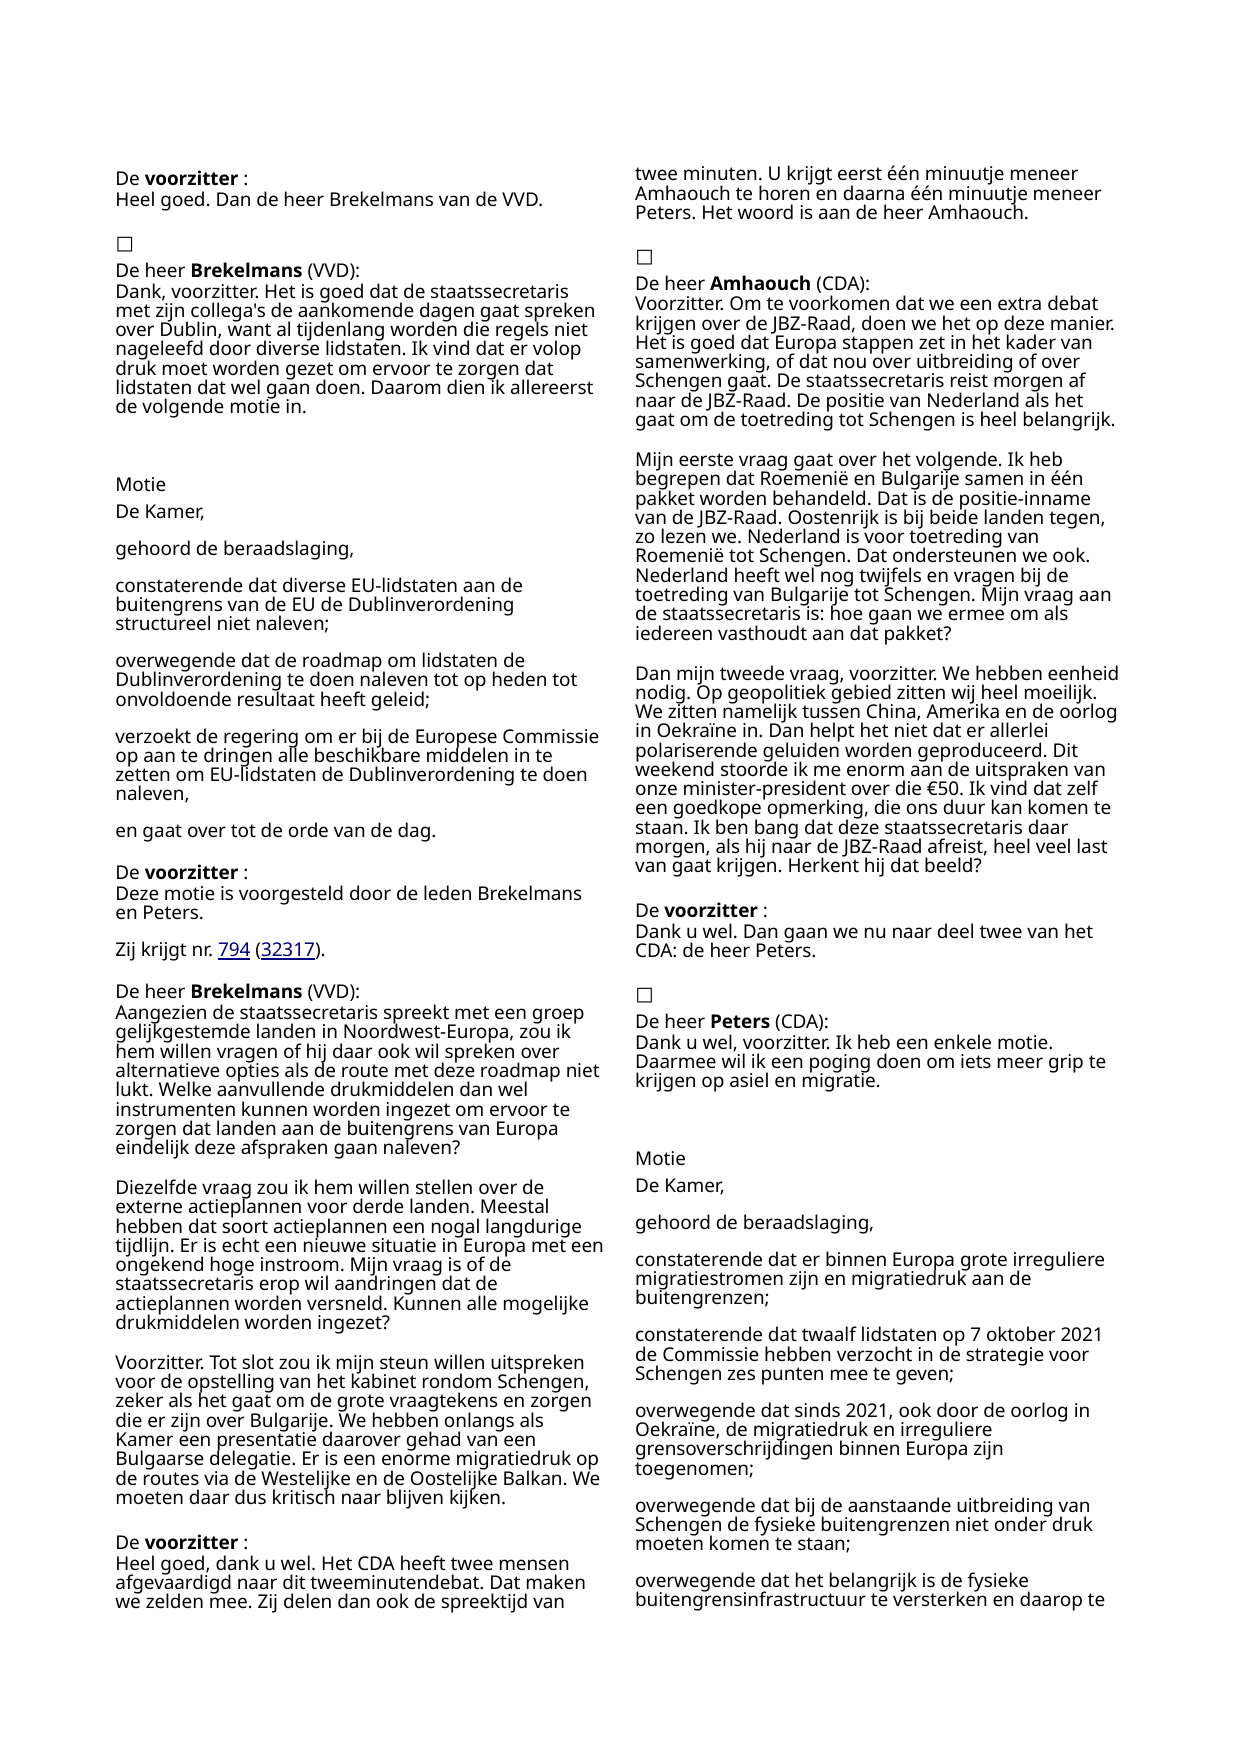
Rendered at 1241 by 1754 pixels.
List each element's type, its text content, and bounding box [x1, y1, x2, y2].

text constaterende dat er binnen Europa grote irreguliere migratiestromen zijn en migratiedruk aan de buitengrenzen; [635, 1251, 1125, 1308]
text Mijn eerste vraag gaat over het volgende. Ik heb begrepen dat Roemenië en Bulgarije samen in één pakket worden behandeld. Dat is de positie-inname van de JBZ-Raad. Oostenrijk is bij beide landen tegen, zo lezen we. Nederland is voor toetreding van Roemenië tot Schengen. Dat ondersteunen we ook. Nederland heeft wel nog twijfels en vragen bij de toetreding van Bulgarije tot Schengen. Mijn vraag aan de staatssecretaris is: hoe gaan we ermee om als iedereen vasthoudt aan dat pakket? [635, 451, 1125, 644]
text ⬜ [635, 982, 1125, 1008]
text ⬜ [115, 231, 605, 257]
text Dank u wel, voorzitter. Ik heb een enkele motie. Daarmee wil ik een poging doen om iets meer grip te krijgen op asiel en migratie. [635, 1034, 1125, 1092]
text Dank, voorzitter. Het is goed dat de staatssecretaris met zijn collega's de aankomende dagen gaat spreken over Dublin, want al tijdenlang worden die regels niet nageleefd door diverse lidstaten. Ik vind dat er volop druk moet worden gezet om ervoor te zorgen dat lidstaten dat wel gaan doen. Daarom dien ik allereerst de volgende motie in. [115, 283, 605, 417]
text Heel goed, dank u wel. Het CDA heeft twee mensen afgevaardigd naar dit tweeminutendebat. Dat maken we zelden mee. Zij delen dan ook de spreektijd van [115, 1555, 605, 1612]
text overwegende dat bij de aanstaande uitbreiding van Schengen de fysieke buitengrenzen niet onder druk moeten komen te staan; [635, 1497, 1125, 1554]
text De heer Amhaouch (CDA): [635, 270, 1125, 295]
text Dan mijn tweede vraag, voorzitter. We hebben eenheid nodig. Op geopolitiek gebied zitten wij heel moeilijk. We zitten namelijk tussen China, Amerika en de oorlog in Oekraïne in. Dan helpt het niet dat er allerlei polariserende geluiden worden geproduceerd. Dit weekend stoorde ik me enorm aan de uitspraken van onze minister-president over die €50. Ik vind dat zelf een goedkope opmerking, die ons duur kan komen te staan. Ik ben bang dat deze staatssecretaris daar morgen, als hij naar de JBZ-Raad afreist, heel veel last van gaat krijgen. Herkent hij dat beeld? [635, 664, 1125, 876]
text overwegende dat het belangrijk is de fysieke buitengrensinfrastructuur te versterken en daarop te [635, 1572, 1125, 1611]
text gehoord de beraadslaging, [115, 539, 605, 559]
text Motie [635, 1145, 1125, 1171]
text en gaat over tot de orde van de dag. [115, 822, 605, 842]
text constaterende dat diverse EU-lidstaten aan de buitengrens van de EU de Dublinverordening structureel niet naleven; [115, 577, 605, 634]
text Voorzitter. Tot slot zou ik mijn steun willen uitspreken voor de opstelling van het kabinet rondom Schengen, zeker als het gaat om de grote vraagtekens en zorgen die er zijn over Bulgarije. We hebben onlangs als Kamer een presentatie daarover gehad van een Bulgaarse delegatie. Er is een enorme migratiedruk op de routes via de Westelijke en de Oostelijke Balkan. We moeten daar dus kritisch naar blijven kijken. [115, 1354, 605, 1508]
text De Kamer, [635, 1177, 1125, 1196]
text De heer Brekelmans (VVD): [115, 257, 605, 283]
text overwegende dat de roadmap om lidstaten de Dublinverordening te doen naleven tot op heden tot onvoldoende resultaat heeft geleid; [115, 652, 605, 710]
text De heer Brekelmans (VVD): [115, 978, 605, 1004]
text Motie [115, 471, 605, 497]
text Deze motie is voorgesteld door de leden Brekelmans en Peters. [115, 885, 605, 924]
text Dank u wel. Dan gaan we nu naar deel twee van het CDA: de heer Peters. [635, 923, 1125, 962]
text verzoekt de regering om er bij de Europese Commissie op aan te dringen alle beschikbare middelen in te zetten om EU-lidstaten de Dublinverordening te doen naleven, [115, 728, 605, 805]
text De voorzitter : [115, 165, 605, 191]
text De Kamer, [115, 503, 605, 522]
text gehoord de beraadslaging, [635, 1214, 1125, 1233]
text Zij krijgt nr. 794 (32317). [115, 941, 605, 961]
text Voorzitter. Om te voorkomen dat we een extra debat krijgen over de JBZ-Raad, doen we het op deze manier. Het is goed dat Europa stappen zet in het kader van samenwerking, of dat nou over uitbreiding of over Schengen gaat. De staatssecretaris reist morgen af naar de JBZ-Raad. De positie van Nederland als het gaat om de toetreding tot Schengen is heel belangrijk. [635, 295, 1125, 430]
text De voorzitter : [115, 859, 605, 885]
text De heer Peters (CDA): [635, 1008, 1125, 1034]
text Diezelfde vraag zou ik hem willen stellen over de externe actieplannen voor derde landen. Meestal hebben dat soort actieplannen een nogal langdurige tijdlijn. Er is echt een nieuwe situatie in Europa met een ongekend hoge instroom. Mijn vraag is of de staatssecretaris erop wil aandringen dat de actieplannen worden versneld. Kunnen alle mogelijke drukmiddelen worden ingezet? [115, 1179, 605, 1333]
text twee minuten. U krijgt eerst één minuutje meneer Amhaouch te horen en daarna één minuutje meneer Peters. Het woord is aan de heer Amhaouch. [635, 165, 1125, 223]
text overwegende dat sinds 2021, ook door de oorlog in Oekraïne, de migratiedruk en irreguliere grensoverschrijdingen binnen Europa zijn toegenomen; [635, 1402, 1125, 1479]
text constaterende dat twaalf lidstaten op 7 oktober 2021 de Commissie hebben verzocht in de strategie voor Schengen zes punten mee te geven; [635, 1326, 1125, 1384]
text De voorzitter : [115, 1529, 605, 1555]
text Aangezien de staatssecretaris spreekt met een groep gelijkgestemde landen in Noordwest-Europa, zou ik hem willen vragen of hij daar ook wil spreken over alternatieve opties als de route met deze roadmap niet lukt. Welke aanvullende drukmiddelen dan wel instrumenten kunnen worden ingezet om ervoor te zorgen dat landen aan de buitengrens van Europa eindelijk deze afspraken gaan naleven? [115, 1004, 605, 1158]
text Heel goed. Dan de heer Brekelmans van de VVD. [115, 191, 605, 210]
text ⬜ [635, 244, 1125, 270]
text De voorzitter : [635, 897, 1125, 923]
